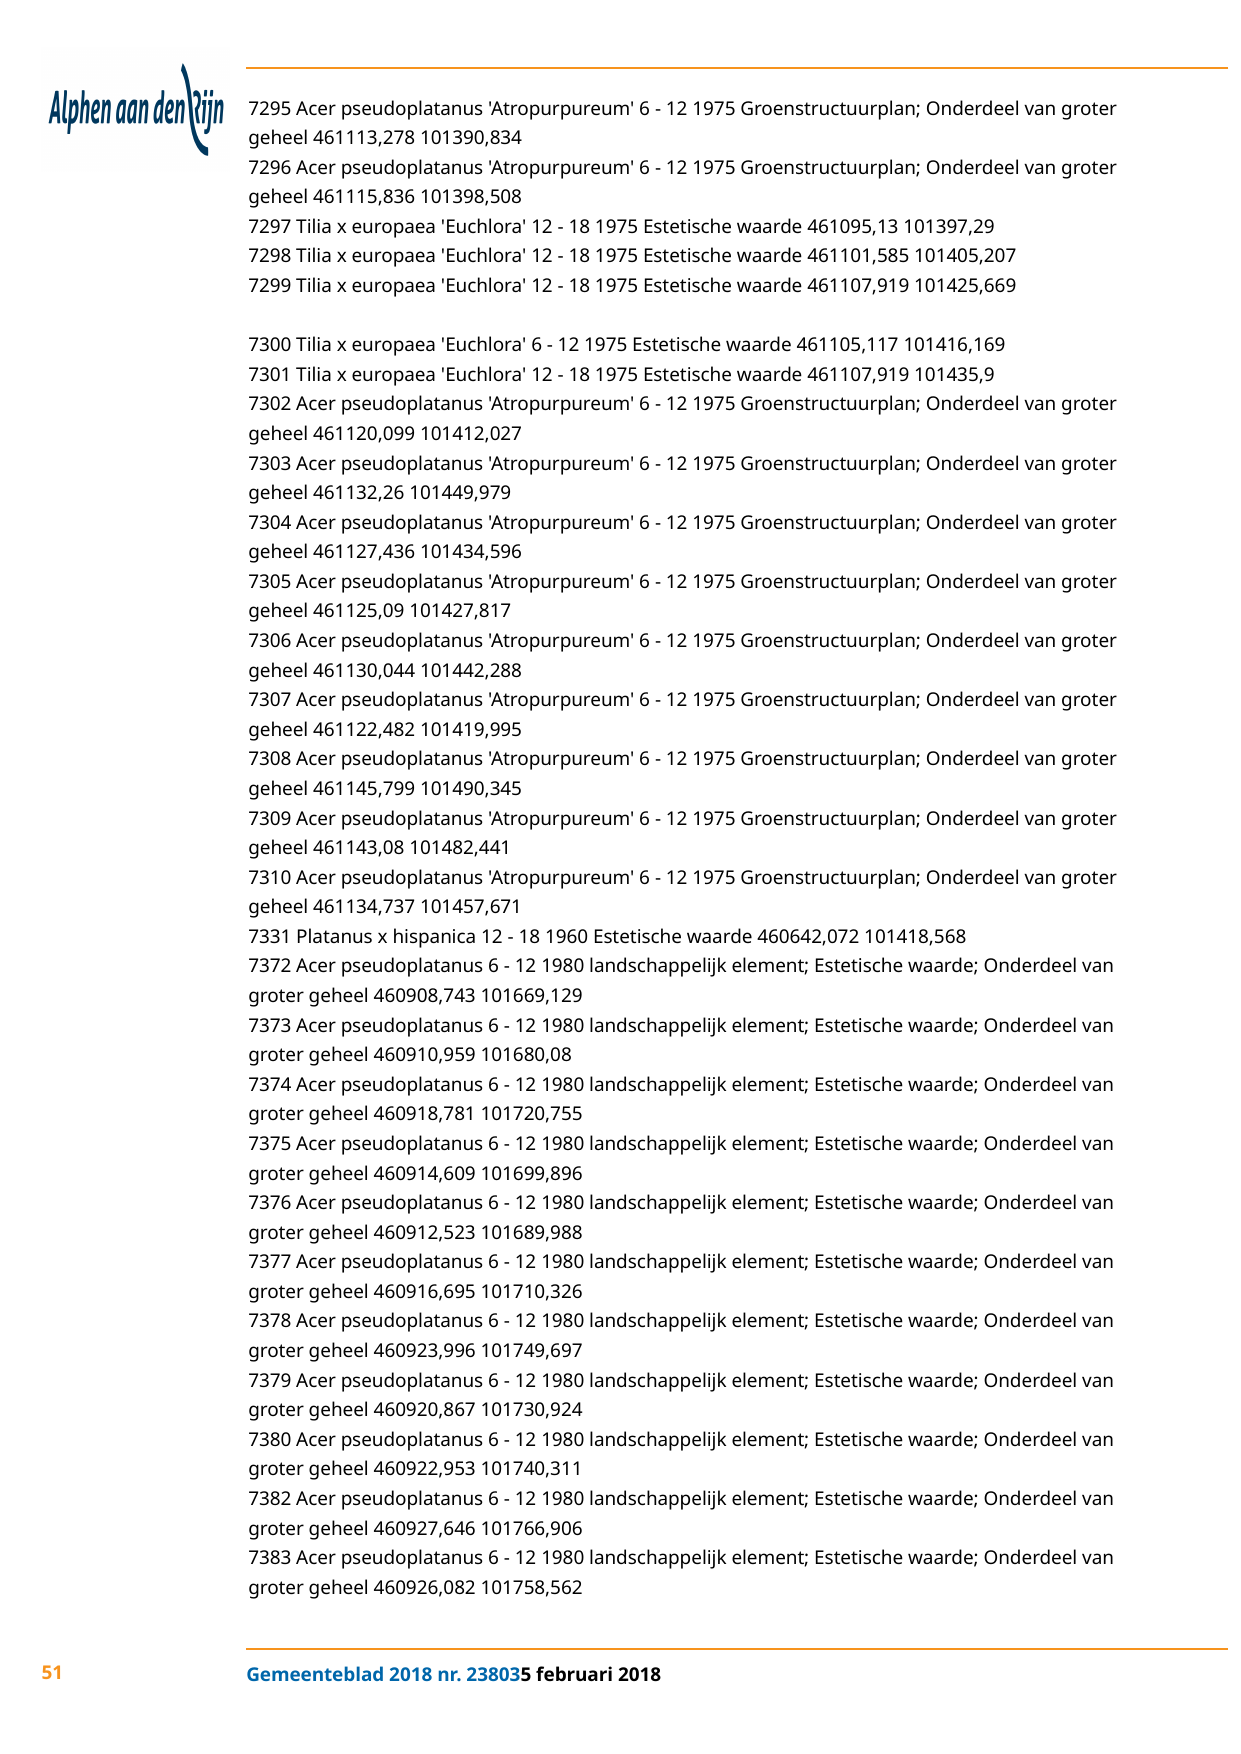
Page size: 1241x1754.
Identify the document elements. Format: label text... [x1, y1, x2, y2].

text 7372 Acer pseudoplatanus 6 - 12 1980 landschappelijk element; Estetische waarde; Onderdeel van groter geheel 460908,743 101669,129 [248, 953, 1152, 1008]
text 7377 Acer pseudoplatanus 6 - 12 1980 landschappelijk element; Estetische waarde; Onderdeel van groter geheel 460916,695 101710,326 [248, 1248, 1152, 1304]
text 7303 Acer pseudoplatanus 'Atropurpureum' 6 - 12 1975 Groenstructuurplan; Onderdeel van groter geheel 461132,26 101449,979 [248, 450, 1152, 505]
text 7375 Acer pseudoplatanus 6 - 12 1980 landschappelijk element; Estetische waarde; Onderdeel van groter geheel 460914,609 101699,896 [248, 1130, 1152, 1186]
text 7304 Acer pseudoplatanus 'Atropurpureum' 6 - 12 1975 Groenstructuurplan; Onderdeel van groter geheel 461127,436 101434,596 [248, 509, 1152, 564]
text 7300 Tilia x europaea 'Euchlora' 6 - 12 1975 Estetische waarde 461105,117 101416,169 [248, 331, 1152, 357]
text 7307 Acer pseudoplatanus 'Atropurpureum' 6 - 12 1975 Groenstructuurplan; Onderdeel van groter geheel 461122,482 101419,995 [248, 686, 1152, 742]
text 7308 Acer pseudoplatanus 'Atropurpureum' 6 - 12 1975 Groenstructuurplan; Onderdeel van groter geheel 461145,799 101490,345 [248, 746, 1152, 801]
text 7382 Acer pseudoplatanus 6 - 12 1980 landschappelijk element; Estetische waarde; Onderdeel van groter geheel 460927,646 101766,906 [248, 1485, 1152, 1541]
text 7297 Tilia x europaea 'Euchlora' 12 - 18 1975 Estetische waarde 461095,13 101397,29 [248, 213, 1152, 239]
text 7331 Platanus x hispanica 12 - 18 1960 Estetische waarde 460642,072 101418,568 [248, 923, 1152, 949]
picture [41, 47, 231, 172]
text 7309 Acer pseudoplatanus 'Atropurpureum' 6 - 12 1975 Groenstructuurplan; Onderdeel van groter geheel 461143,08 101482,441 [248, 805, 1152, 860]
text 7302 Acer pseudoplatanus 'Atropurpureum' 6 - 12 1975 Groenstructuurplan; Onderdeel van groter geheel 461120,099 101412,027 [248, 391, 1152, 446]
text 7295 Acer pseudoplatanus 'Atropurpureum' 6 - 12 1975 Groenstructuurplan; Onderdeel van groter geheel 461113,278 101390,834 [248, 95, 1152, 150]
text 7299 Tilia x europaea 'Euchlora' 12 - 18 1975 Estetische waarde 461107,919 101425,669 [248, 272, 1152, 298]
text 7379 Acer pseudoplatanus 6 - 12 1980 landschappelijk element; Estetische waarde; Onderdeel van groter geheel 460920,867 101730,924 [248, 1367, 1152, 1422]
text 7383 Acer pseudoplatanus 6 - 12 1980 landschappelijk element; Estetische waarde; Onderdeel van groter geheel 460926,082 101758,562 [248, 1544, 1152, 1600]
text 7380 Acer pseudoplatanus 6 - 12 1980 landschappelijk element; Estetische waarde; Onderdeel van groter geheel 460922,953 101740,311 [248, 1426, 1152, 1481]
text 7301 Tilia x europaea 'Euchlora' 12 - 18 1975 Estetische waarde 461107,919 101435,9 [248, 361, 1152, 387]
text 7310 Acer pseudoplatanus 'Atropurpureum' 6 - 12 1975 Groenstructuurplan; Onderdeel van groter geheel 461134,737 101457,671 [248, 864, 1152, 919]
text 7378 Acer pseudoplatanus 6 - 12 1980 landschappelijk element; Estetische waarde; Onderdeel van groter geheel 460923,996 101749,697 [248, 1308, 1152, 1363]
text 7296 Acer pseudoplatanus 'Atropurpureum' 6 - 12 1975 Groenstructuurplan; Onderdeel van groter geheel 461115,836 101398,508 [248, 154, 1152, 209]
text 7374 Acer pseudoplatanus 6 - 12 1980 landschappelijk element; Estetische waarde; Onderdeel van groter geheel 460918,781 101720,755 [248, 1071, 1152, 1126]
text 7376 Acer pseudoplatanus 6 - 12 1980 landschappelijk element; Estetische waarde; Onderdeel van groter geheel 460912,523 101689,988 [248, 1189, 1152, 1245]
text 7373 Acer pseudoplatanus 6 - 12 1980 landschappelijk element; Estetische waarde; Onderdeel van groter geheel 460910,959 101680,08 [248, 1012, 1152, 1067]
text 7305 Acer pseudoplatanus 'Atropurpureum' 6 - 12 1975 Groenstructuurplan; Onderdeel van groter geheel 461125,09 101427,817 [248, 568, 1152, 623]
text 7298 Tilia x europaea 'Euchlora' 12 - 18 1975 Estetische waarde 461101,585 101405,207 [248, 243, 1152, 268]
text 7306 Acer pseudoplatanus 'Atropurpureum' 6 - 12 1975 Groenstructuurplan; Onderdeel van groter geheel 461130,044 101442,288 [248, 627, 1152, 683]
